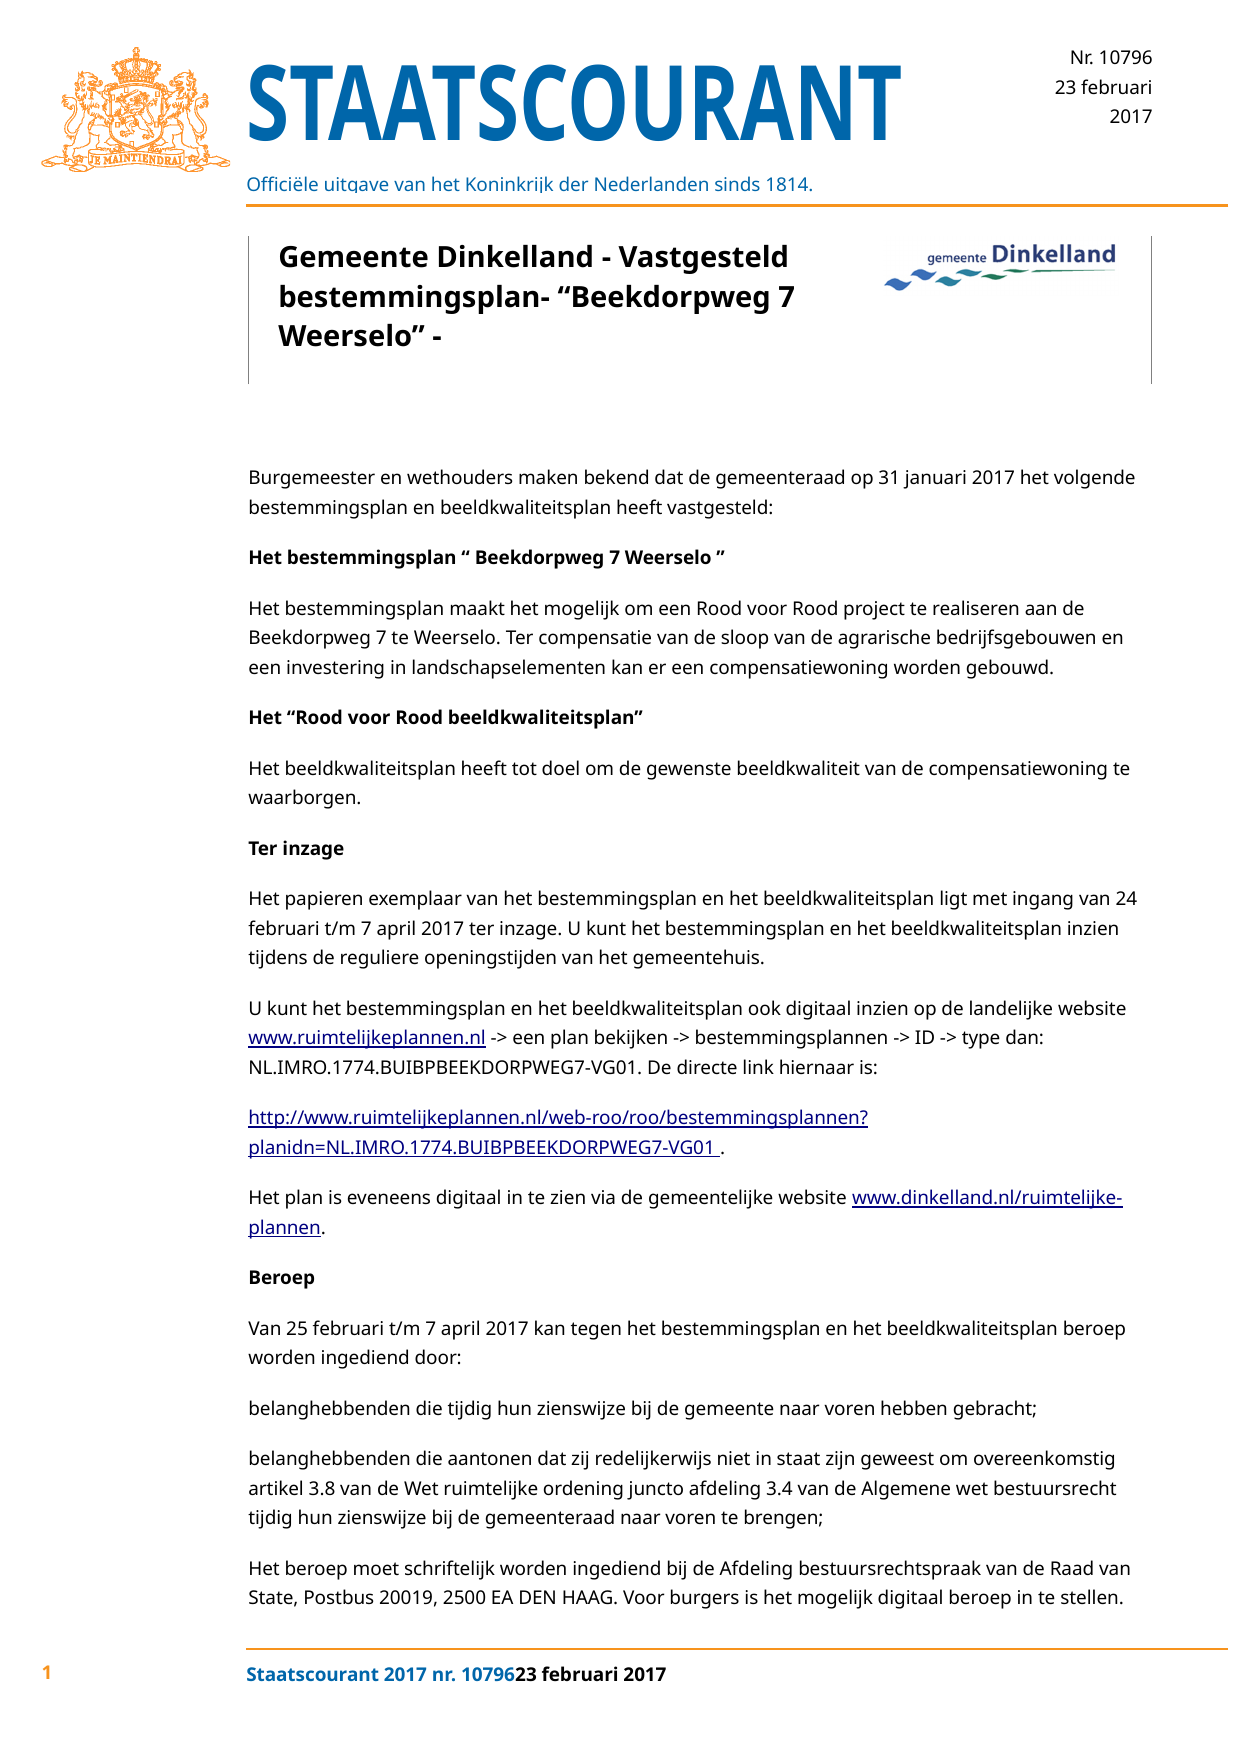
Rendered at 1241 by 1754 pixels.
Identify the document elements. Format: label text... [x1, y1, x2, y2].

text Het papieren exemplaar van het bestemmingsplan en het beeldkwaliteitsplan ligt met ingang van 24 februari t/m 7 april 2017 ter inzage. U kunt het bestemmingsplan en het beeldkwaliteitsplan inzien tijdens de reguliere openingstijden van het gemeentehuis. [248, 885, 1152, 970]
text belanghebbenden die aantonen dat zij redelijkerwijs niet in staat zijn geweest om overeenkomstig artikel 3.8 van de Wet ruimtelijke ordening juncto afdeling 3.4 van de Algemene wet bestuursrecht tijdig hun zienswijze bij de gemeenteraad naar voren te brengen; [248, 1445, 1152, 1530]
picture [41, 47, 231, 172]
text Het bestemmingsplan maakt het mogelijk om een Rood voor Rood project te realiseren aan de Beekdorpweg 7 te Weerselo. Ter compensatie van de sloop van de agrarische bedrijfsgebouwen en een investering in landschapselementen kan er een compensatiewoning worden gebouwd. [248, 595, 1152, 680]
text Van 25 februari t/m 7 april 2017 kan tegen het bestemmingsplan en het beeldkwaliteitsplan beroep worden ingediend door: [248, 1315, 1152, 1370]
table_header [850, 236, 1151, 384]
text belanghebbenden die tijdig hun zienswijze bij de gemeente naar voren hebben gebracht; [248, 1395, 1152, 1421]
text Het “Rood voor Rood beeldkwaliteitsplan” [248, 704, 1152, 730]
text Burgemeester en wethouders maken bekend dat de gemeenteraad op 31 januari 2017 het volgende bestemmingsplan en beeldkwaliteitsplan heeft vastgesteld: [248, 464, 1152, 520]
text Het bestemmingsplan “ Beekdorpweg 7 Weerselo ” [248, 544, 1152, 570]
text Het beeldkwaliteitsplan heeft tot doel om de gewenste beeldkwaliteit van de compensatiewoning te waarborgen. [248, 755, 1152, 810]
text U kunt het bestemmingsplan en het beeldkwaliteitsplan ook digitaal inzien op de landelijke website www.ruimtelijkeplannen.nl -> een plan bekijken -> bestemmingsplannen -> ID -> type dan: NL.IMRO.1774.BUIBPBEEKDORPWEG7-VG01. De directe link hiernaar is: [248, 995, 1152, 1080]
table_header Gemeente Dinkelland - Vastgesteld bestemmingsplan- “Beekdorpweg 7 Weerselo” - [249, 236, 850, 384]
text Ter inzage [248, 835, 1152, 861]
picture [882, 236, 1119, 296]
text Beroep [248, 1264, 1152, 1290]
text http://www.ruimtelijkeplannen.nl/web-roo/roo/bestemmingsplannen?planidn=NL.IMRO.1774.BUIBPBEEKDORPWEG7-VG01 . [248, 1104, 1152, 1160]
text Het beroep moet schriftelijk worden ingediend bij de Afdeling bestuursrechtspraak van de Raad van State, Postbus 20019, 2500 EA DEN HAAG. Voor burgers is het mogelijk digitaal beroep in te stellen. [248, 1555, 1152, 1610]
text Het plan is eveneens digitaal in te zien via de gemeentelijke website www.dinkelland.nl/ruimtelijke-plannen. [248, 1184, 1152, 1240]
